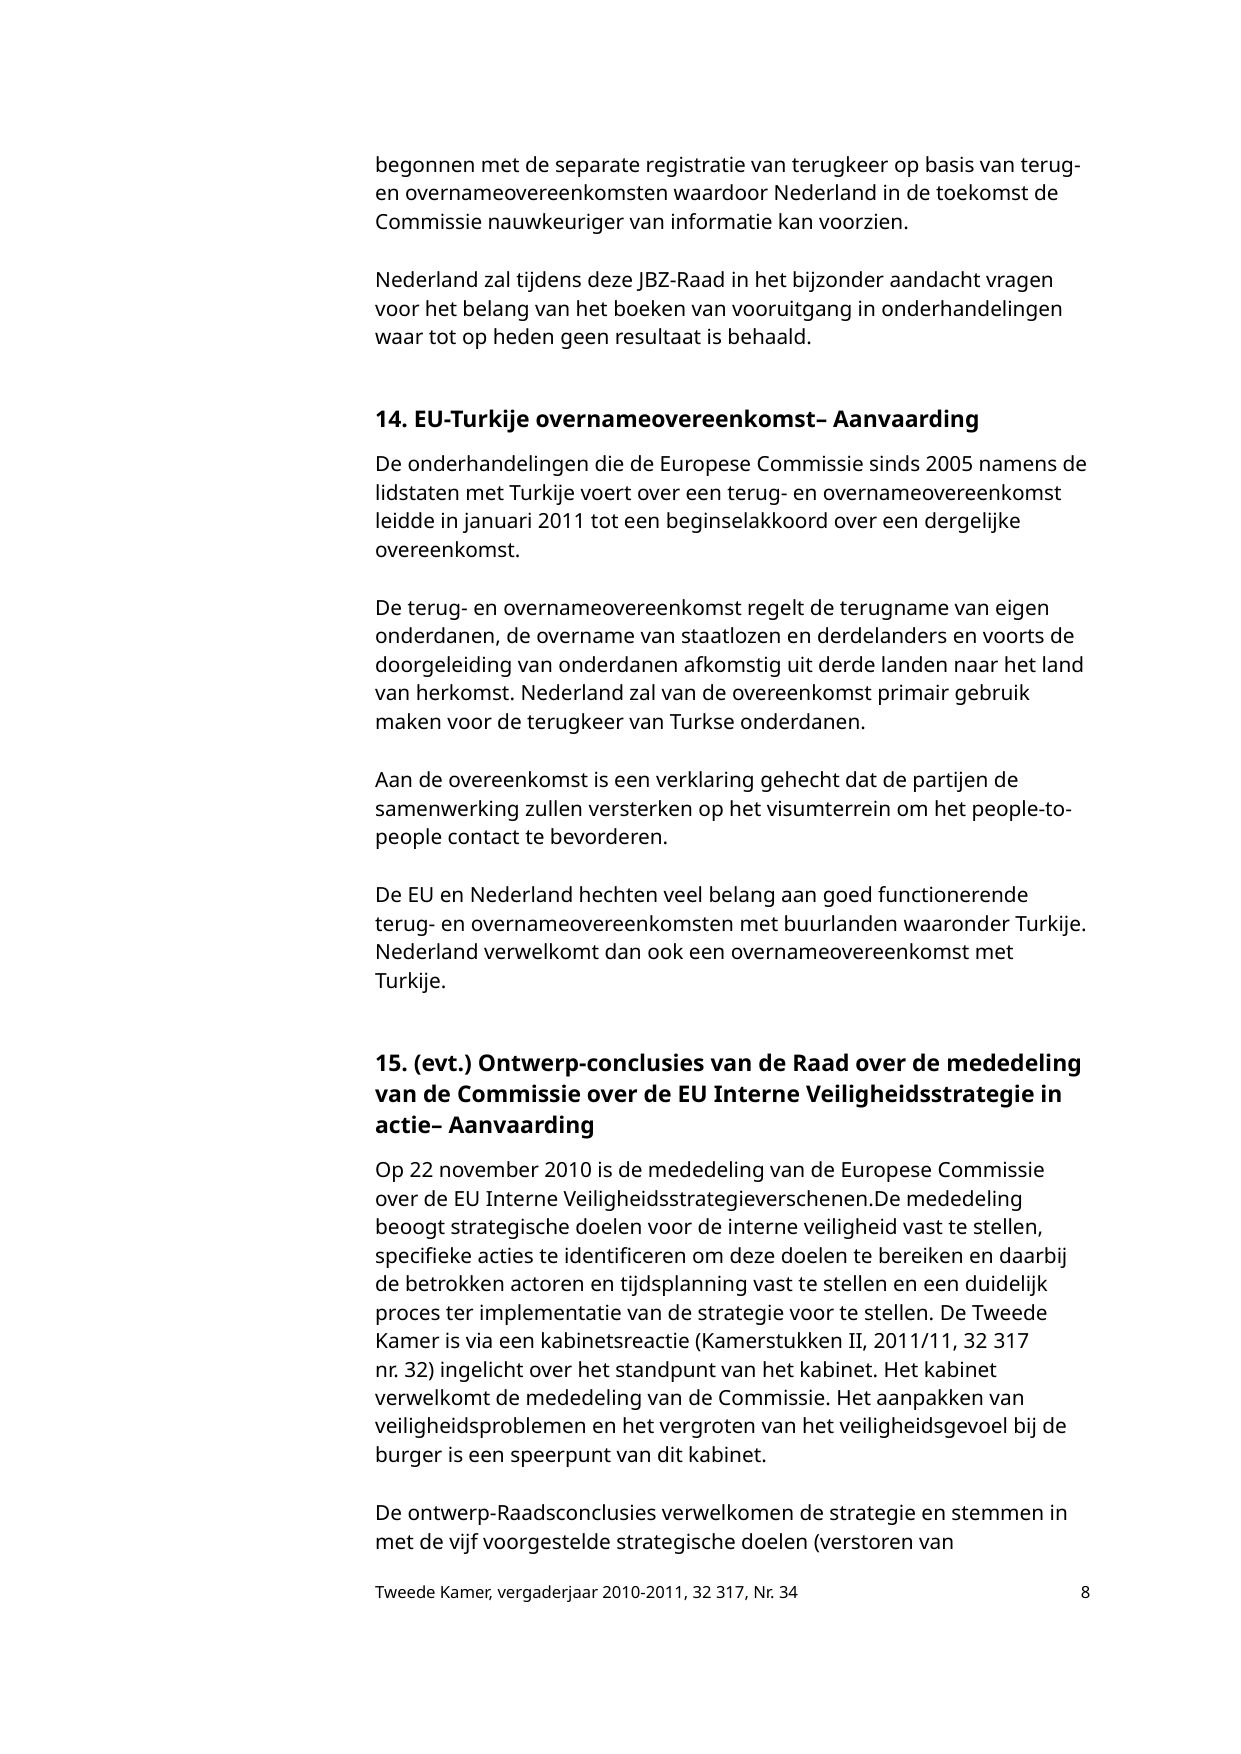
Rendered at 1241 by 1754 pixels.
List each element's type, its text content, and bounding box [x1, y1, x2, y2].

text De terug- en overnameovereenkomst regelt de terugname van eigen onderdanen, de overname van staatlozen en derdelanders en voorts de doorgeleiding van onderdanen afkomstig uit derde landen naar het land van herkomst. Nederland zal van de overeenkomst primair gebruik maken voor de terugkeer van Turkse onderdanen. [375, 593, 1090, 735]
subtitle 15. (evt.) Ontwerp-conclusies van de Raad over de mededeling van de Commissie over de EU Interne Veiligheidsstrategie in actie– Aanvaarding [375, 1047, 1090, 1141]
text De ontwerp-Raadsconclusies verwelkomen de strategie en stemmen in met de vijf voorgestelde strategische doelen (verstoren van [375, 1498, 1090, 1555]
text Nederland zal tijdens deze JBZ-Raad in het bijzonder aandacht vragen voor het belang van het boeken van vooruitgang in onderhandelingen waar tot op heden geen resultaat is behaald. [375, 265, 1090, 351]
text Aan de overeenkomst is een verklaring gehecht dat de partijen de samenwerking zullen versterken op het visumterrein om het people-to-people contact te bevorderen. [375, 765, 1090, 851]
text begonnen met de separate registratie van terugkeer op basis van terug- en overnameovereenkomsten waardoor Nederland in de toekomst de Commissie nauwkeuriger van informatie kan voorzien. [375, 150, 1090, 235]
text De EU en Nederland hechten veel belang aan goed functionerende terug- en overnameovereenkomsten met buurlanden waaronder Turkije. Nederland verwelkomt dan ook een overnameovereenkomst met Turkije. [375, 881, 1090, 994]
text Op 22 november 2010 is de mededeling van de Europese Commissie over de EU Interne Veiligheidsstrategieverschenen.De mededeling beoogt strategische doelen voor de interne veiligheid vast te stellen, specifieke acties te identificeren om deze doelen te bereiken en daarbij de betrokken actoren en tijdsplanning vast te stellen en een duidelijk proces ter implementatie van de strategie voor te stellen. De Tweede Kamer is via een kabinetsreactie (Kamerstukken II, 2011/11, 32 317 nr. 32) ingelicht over het standpunt van het kabinet. Het kabinet verwelkomt de mededeling van de Commissie. Het aanpakken van veiligheidsproblemen en het vergroten van het veiligheidsgevoel bij de burger is een speerpunt van dit kabinet. [375, 1156, 1090, 1468]
subtitle 14. EU-Turkije overnameovereenkomst– Aanvaarding [375, 403, 1090, 434]
text De onderhandelingen die de Europese Commissie sinds 2005 namens de lidstaten met Turkije voert over een terug- en overnameovereenkomst leidde in januari 2011 tot een beginselakkoord over een dergelijke overeenkomst. [375, 449, 1090, 563]
